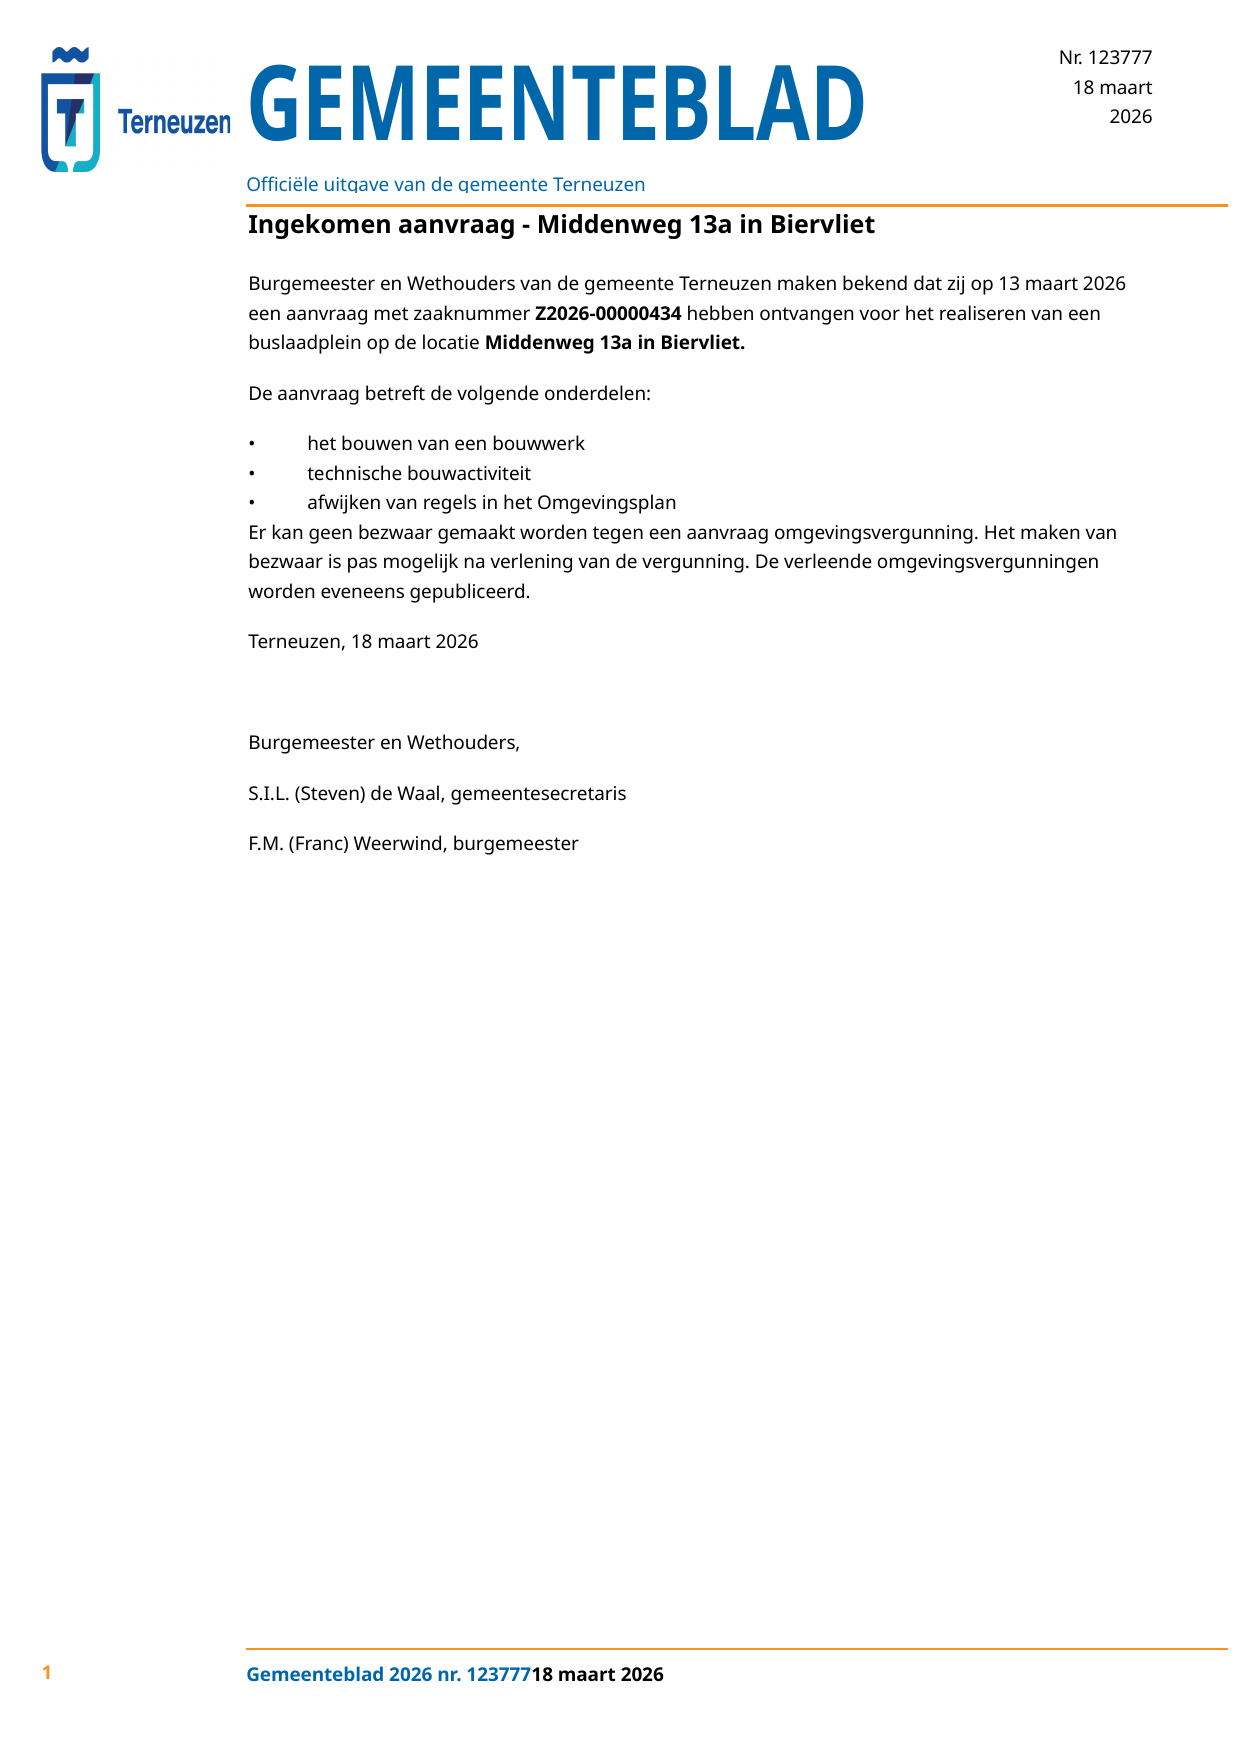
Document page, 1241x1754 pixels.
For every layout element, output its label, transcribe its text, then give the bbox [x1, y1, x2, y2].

text Terneuzen, 18 maart 2026 [248, 629, 1152, 654]
text Ingekomen aanvraag - Middenweg 13a in Biervliet [248, 207, 1152, 241]
text Er kan geen bezwaar gemaakt worden tegen een aanvraag omgevingsvergunning. Het maken van bezwaar is pas mogelijk na verlening van de vergunning. De verleende omgevingsvergunningen worden eveneens gepubliceerd. [248, 519, 1152, 604]
list technische bouwactiviteit [248, 460, 1152, 486]
picture [41, 47, 231, 172]
text S.I.L. (Steven) de Waal, gemeentesecretaris [248, 780, 1152, 806]
text F.M. (Franc) Weerwind, burgemeester [248, 830, 1152, 856]
list afwijken van regels in het Omgevingsplan [248, 489, 1152, 515]
list het bouwen van een bouwwerk [248, 430, 1152, 456]
text Burgemeester en Wethouders, [248, 729, 1152, 755]
text Burgemeester en Wethouders van de gemeente Terneuzen maken bekend dat zij op 13 maart 2026 een aanvraag met zaaknummer Z2026-00000434 hebben ontvangen voor het realiseren van een buslaadplein op de locatie Middenweg 13a in Biervliet. [248, 270, 1152, 355]
text De aanvraag betreft de volgende onderdelen: [248, 380, 1152, 406]
